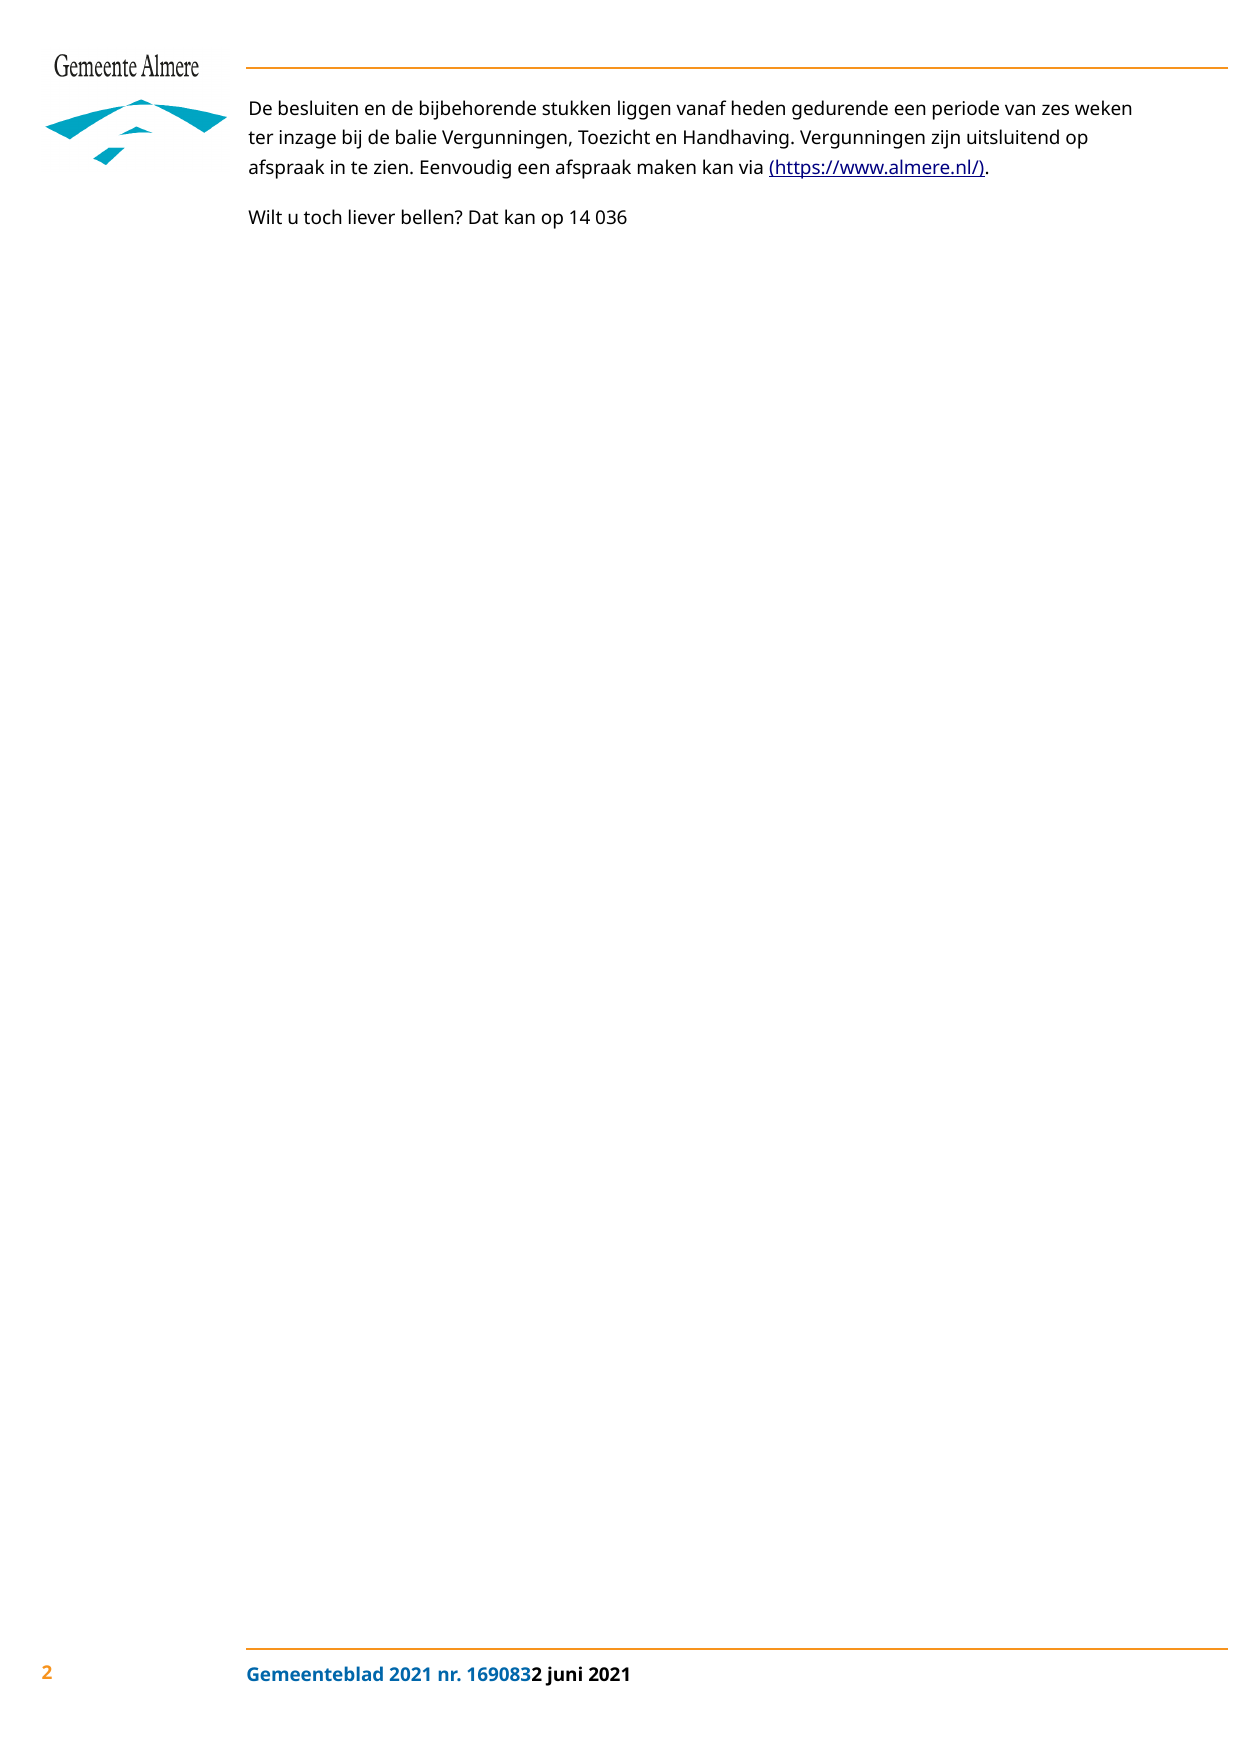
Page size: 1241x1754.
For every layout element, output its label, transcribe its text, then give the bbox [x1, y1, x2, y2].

text Wilt u toch liever bellen? Dat kan op 14 036 [248, 204, 1152, 230]
picture [41, 47, 231, 172]
text De besluiten en de bijbehorende stukken liggen vanaf heden gedurende een periode van zes weken ter inzage bij de balie Vergunningen, Toezicht en Handhaving. Vergunningen zijn uitsluitend op afspraak in te zien. Eenvoudig een afspraak maken kan via (https://www.almere.nl/). [248, 95, 1152, 180]
